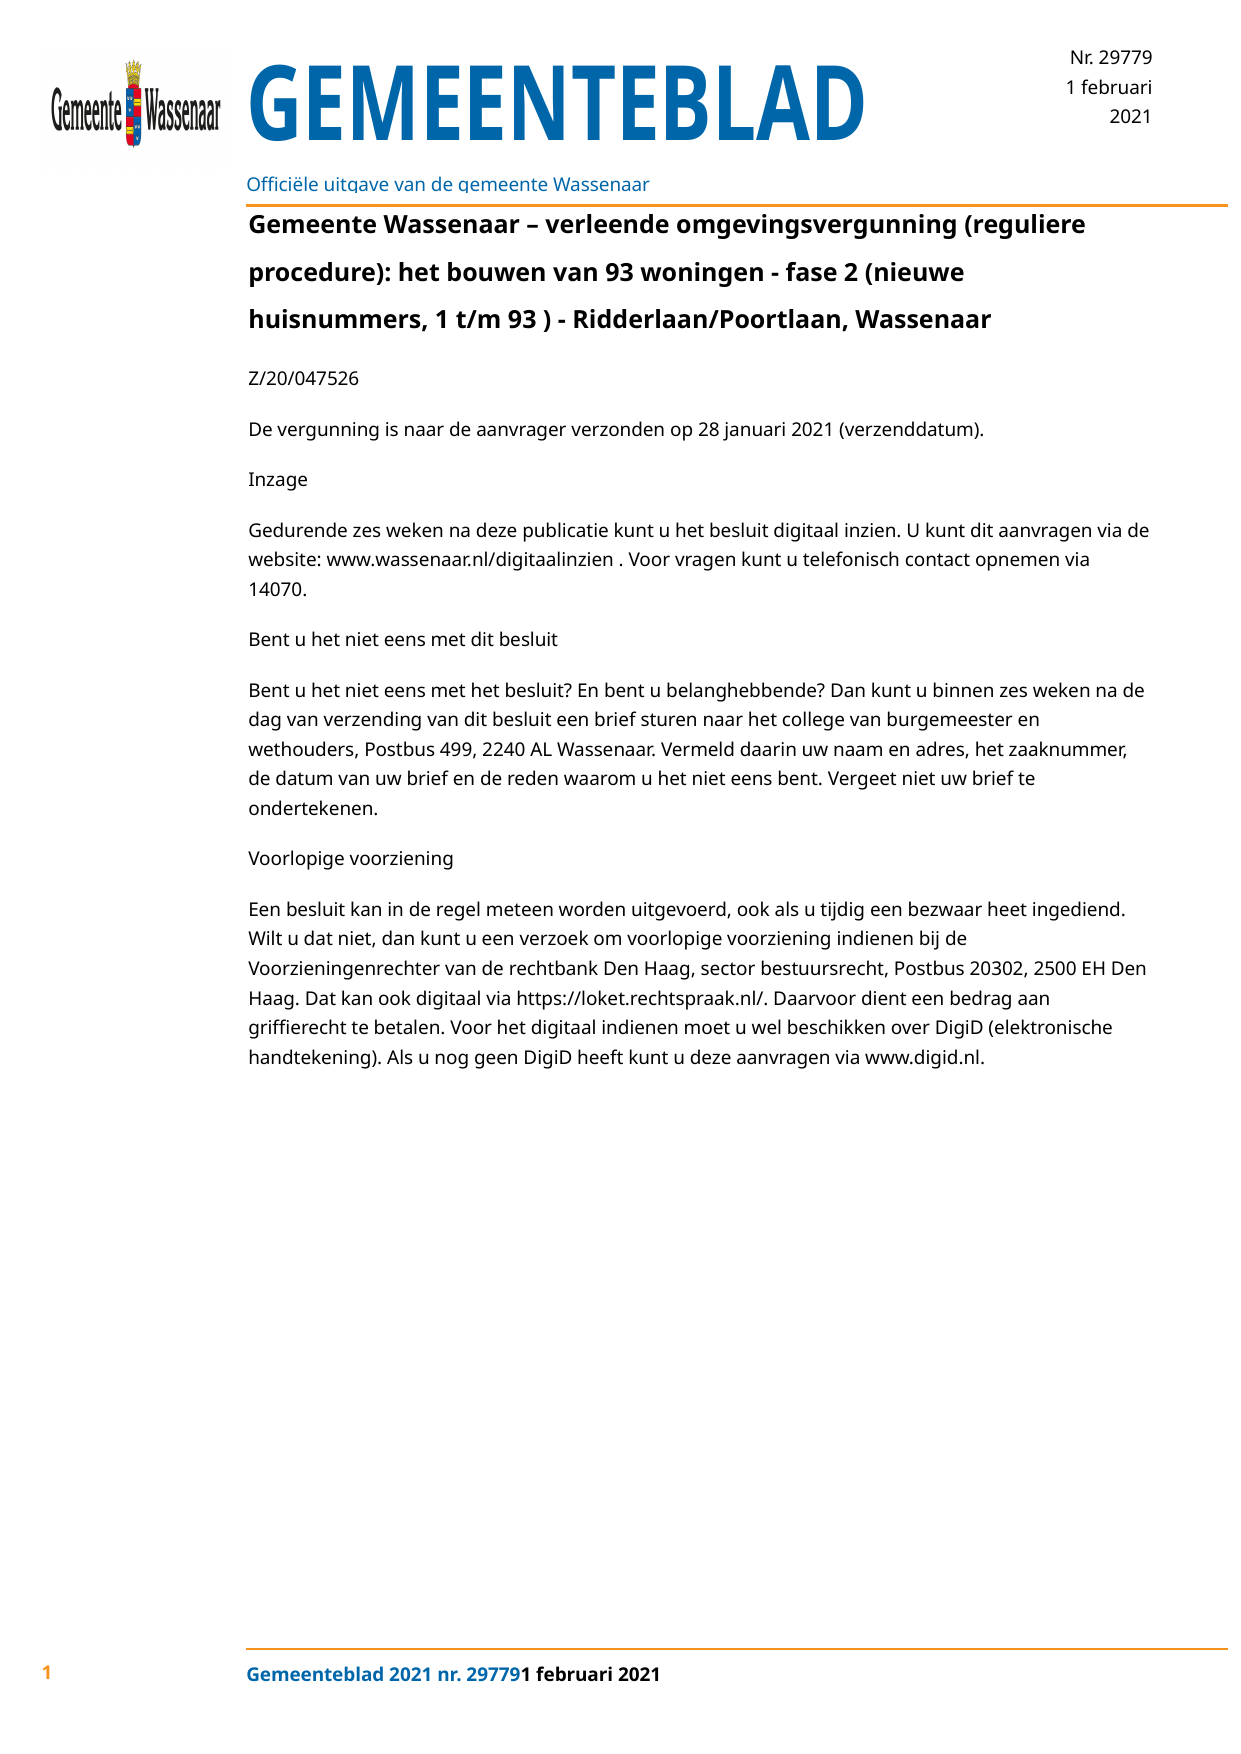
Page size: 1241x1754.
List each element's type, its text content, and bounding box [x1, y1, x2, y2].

text Inzage [248, 466, 1152, 492]
text Bent u het niet eens met het besluit? En bent u belanghebbende? Dan kunt u binnen zes weken na de dag van verzending van dit besluit een brief sturen naar het college van burgemeester en wethouders, Postbus 499, 2240 AL Wassenaar. Vermeld daarin uw naam en adres, het zaaknummer, de datum van uw brief en de reden waarom u het niet eens bent. Vergeet niet uw brief te ondertekenen. [248, 677, 1152, 821]
picture [41, 47, 231, 172]
text Bent u het niet eens met dit besluit [248, 626, 1152, 652]
text Z/20/047526 [248, 366, 1152, 391]
text De vergunning is naar de aanvrager verzonden op 28 januari 2021 (verzenddatum). [248, 416, 1152, 442]
text Een besluit kan in de regel meteen worden uitgevoerd, ook als u tijdig een bezwaar heet ingediend. Wilt u dat niet, dan kunt u een verzoek om voorlopige voorziening indienen bij de Voorzieningenrechter van de rechtbank Den Haag, sector bestuursrecht, Postbus 20302, 2500 EH Den Haag. Dat kan ook digitaal via https://loket.rechtspraak.nl/. Daarvoor dient een bedrag aan griffierecht te betalen. Voor het digitaal indienen moet u wel beschikken over DigiD (elektronische handtekening). Als u nog geen DigiD heeft kunt u deze aanvragen via www.digid.nl. [248, 896, 1152, 1069]
text Gedurende zes weken na deze publicatie kunt u het besluit digitaal inzien. U kunt dit aanvragen via de website: www.wassenaar.nl/digitaalinzien . Voor vragen kunt u telefonisch contact opnemen via 14070. [248, 517, 1152, 602]
text Voorlopige voorziening [248, 846, 1152, 871]
text Gemeente Wassenaar – verleende omgevingsvergunning (reguliere procedure): het bouwen van 93 woningen - fase 2 (nieuwe huisnummers, 1 t/m 93 ) - Ridderlaan/Poortlaan, Wassenaar [248, 207, 1152, 336]
